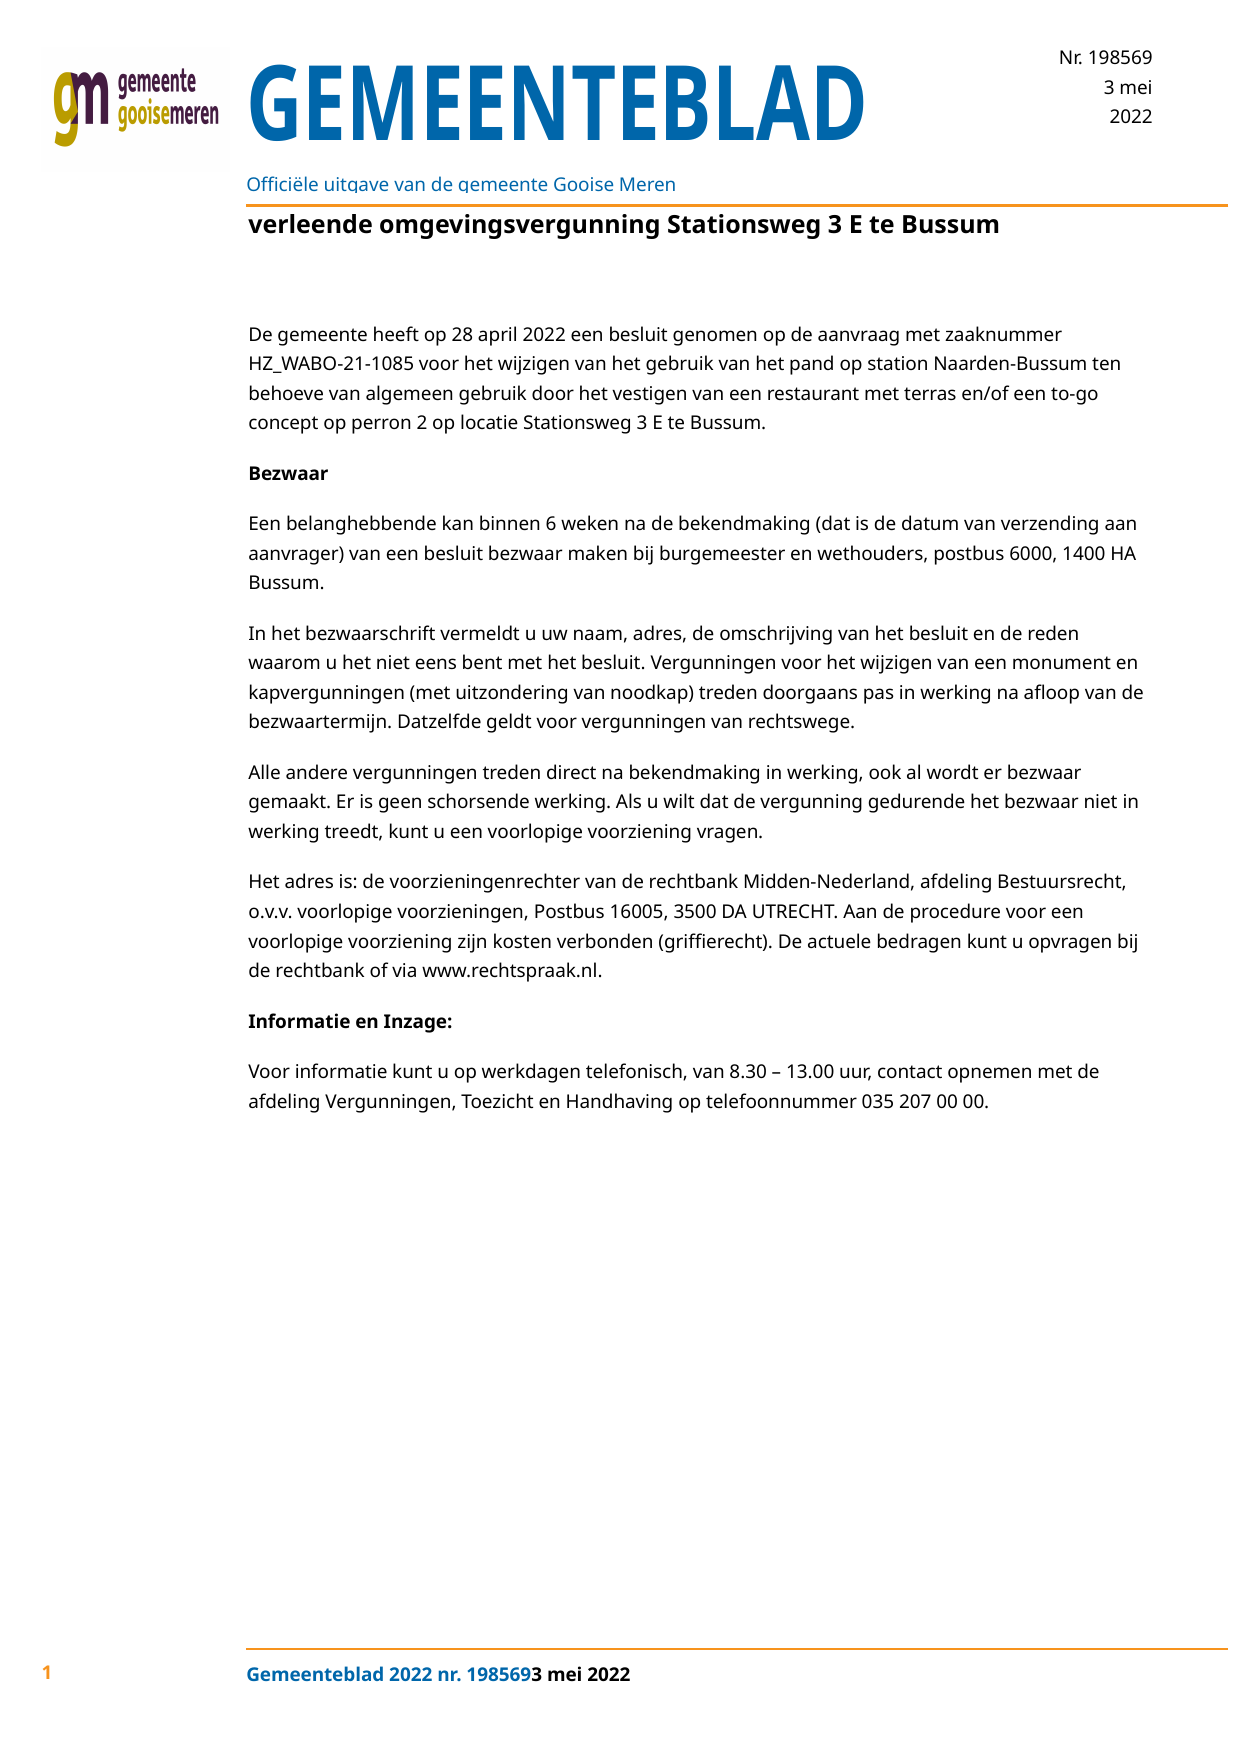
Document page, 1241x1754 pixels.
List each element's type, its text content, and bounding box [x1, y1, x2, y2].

text Informatie en Inzage: [248, 1008, 1152, 1033]
text De gemeente heeft op 28 april 2022 een besluit genomen op de aanvraag met zaaknummer HZ_WABO-21-1085 voor het wijzigen van het gebruik van het pand op station Naarden-Bussum ten behoeve van algemeen gebruik door het vestigen van een restaurant met terras en/of een to-go concept op perron 2 op locatie Stationsweg 3 E te Bussum. [248, 321, 1152, 435]
text Een belanghebbende kan binnen 6 weken na de bekendmaking (dat is de datum van verzending aan aanvrager) van een besluit bezwaar maken bij burgemeester en wethouders, postbus 6000, 1400 HA Bussum. [248, 510, 1152, 595]
text Bezwaar [248, 460, 1152, 486]
text Het adres is: de voorzieningenrechter van de rechtbank Midden-Nederland, afdeling Bestuursrecht, o.v.v. voorlopige voorzieningen, Postbus 16005, 3500 DA UTRECHT. Aan de procedure voor een voorlopige voorziening zijn kosten verbonden (griffierecht). De actuele bedragen kunt u opvragen bij de rechtbank of via www.rechtspraak.nl. [248, 869, 1152, 983]
text Voor informatie kunt u op werkdagen telefonisch, van 8.30 – 13.00 uur, contact opnemen met de afdeling Vergunningen, Toezicht en Handhaving op telefoonnummer 035 207 00 00. [248, 1058, 1152, 1113]
text In het bezwaarschrift vermeldt u uw naam, adres, de omschrijving van het besluit en de reden waarom u het niet eens bent met het besluit. Vergunningen voor het wijzigen van een monument en kapvergunningen (met uitzondering van noodkap) treden doorgaans pas in werking na afloop van de bezwaartermijn. Datzelfde geldt voor vergunningen van rechtswege. [248, 620, 1152, 734]
text verleende omgevingsvergunning Stationsweg 3 E te Bussum [248, 207, 1152, 241]
picture [41, 47, 231, 172]
text Alle andere vergunningen treden direct na bekendmaking in werking, ook al wordt er bezwaar gemaakt. Er is geen schorsende werking. Als u wilt dat de vergunning gedurende het bezwaar niet in werking treedt, kunt u een voorlopige voorziening vragen. [248, 759, 1152, 844]
